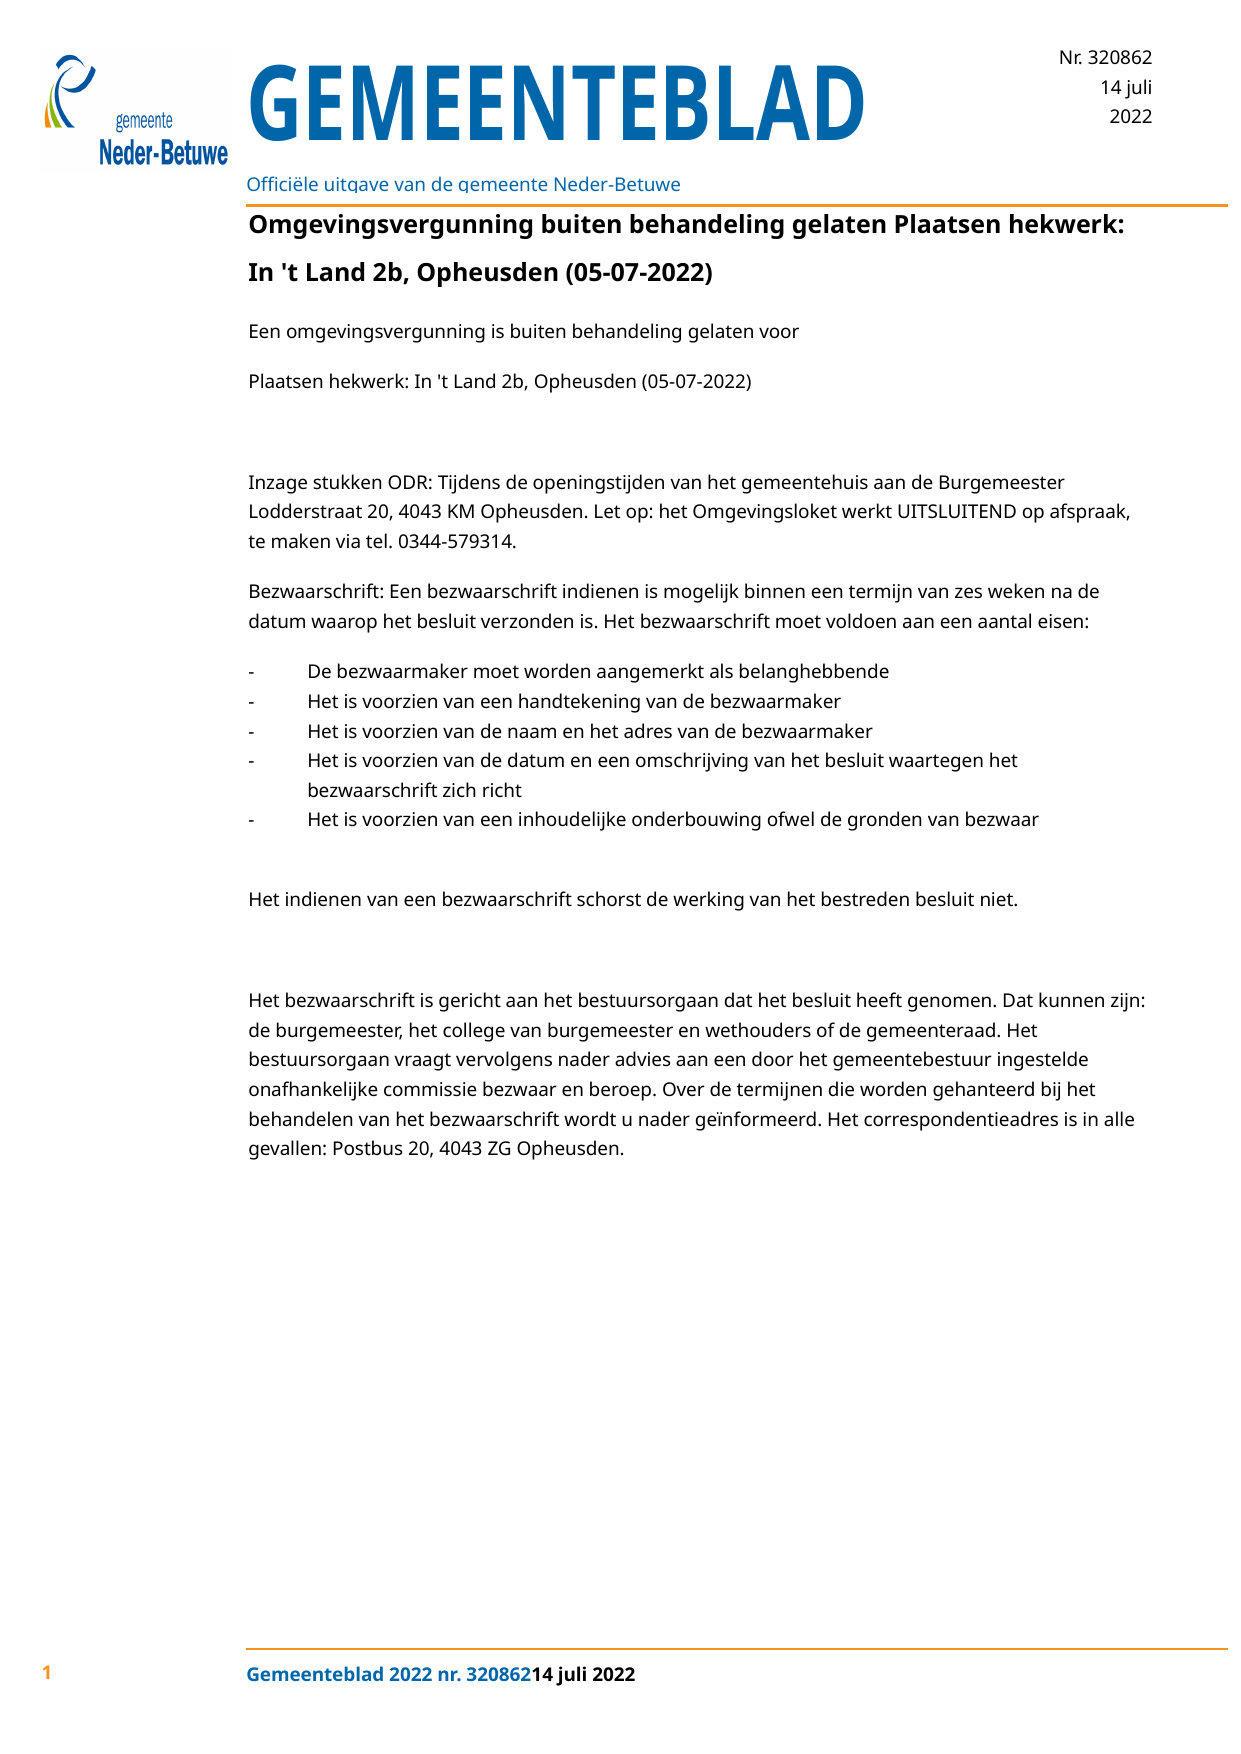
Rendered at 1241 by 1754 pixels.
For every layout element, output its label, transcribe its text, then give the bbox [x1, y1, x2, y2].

text Een omgevingsvergunning is buiten behandeling gelaten voor [248, 318, 1152, 344]
text Plaatsen hekwerk: In 't Land 2b, Opheusden (05-07-2022) [248, 368, 1152, 394]
list Het is voorzien van een inhoudelijke onderbouwing ofwel de gronden van bezwaar [248, 807, 1152, 832]
list Het is voorzien van de naam en het adres van de bezwaarmaker [248, 718, 1152, 744]
list Het is voorzien van een handtekening van de bezwaarmaker [248, 688, 1152, 714]
list De bezwaarmaker moet worden aangemerkt als belanghebbende [248, 659, 1152, 684]
picture [41, 47, 231, 172]
text Omgevingsvergunning buiten behandeling gelaten Plaatsen hekwerk: In 't Land 2b, Opheusden (05-07-2022) [248, 207, 1152, 288]
list Het is voorzien van de datum en een omschrijving van het besluit waartegen het bezwaarschrift zich richt [248, 747, 1152, 803]
text Het indienen van een bezwaarschrift schorst de werking van het bestreden besluit niet. [248, 887, 1152, 912]
text Inzage stukken ODR: Tijdens de openingstijden van het gemeentehuis aan de Burgemeester Lodderstraat 20, 4043 KM Opheusden. Let op: het Omgevingsloket werkt UITSLUITEND op afspraak, te maken via tel. 0344-579314. [248, 469, 1152, 554]
text Het bezwaarschrift is gericht aan het bestuursorgaan dat het besluit heeft genomen. Dat kunnen zijn: de burgemeester, het college van burgemeester en wethouders of de gemeenteraad. Het bestuursorgaan vraagt vervolgens nader advies aan een door het gemeentebestuur ingestelde onafhankelijke commissie bezwaar en beroep. Over de termijnen die worden gehanteerd bij het behandelen van het bezwaarschrift wordt u nader geïnformeerd. Het correspondentieadres is in alle gevallen: Postbus 20, 4043 ZG Opheusden. [248, 987, 1152, 1161]
text Bezwaarschrift: Een bezwaarschrift indienen is mogelijk binnen een termijn van zes weken na de datum waarop het besluit verzonden is. Het bezwaarschrift moet voldoen aan een aantal eisen: [248, 579, 1152, 634]
